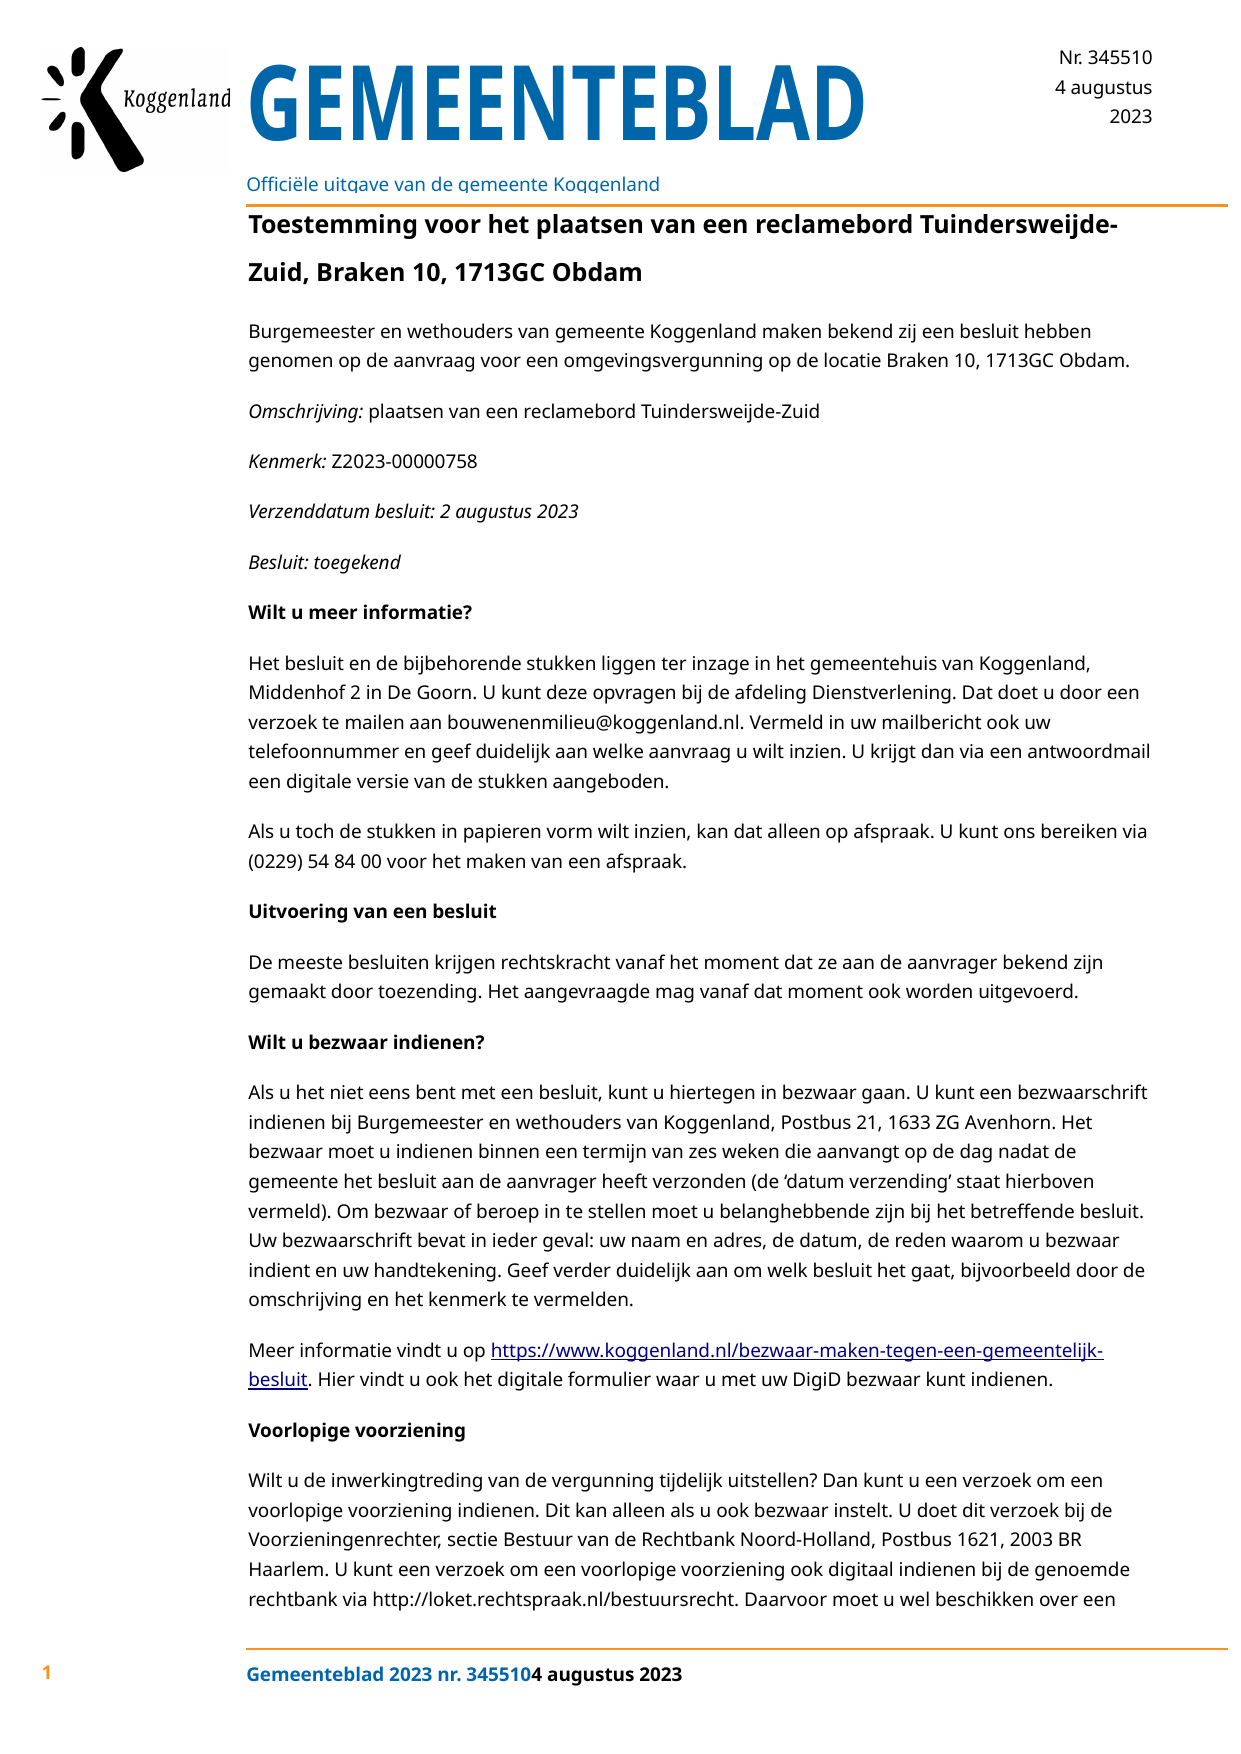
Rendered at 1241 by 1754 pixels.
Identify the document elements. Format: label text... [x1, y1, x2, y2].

text Verzenddatum besluit: 2 augustus 2023 [248, 499, 1152, 524]
text Als u het niet eens bent met een besluit, kunt u hiertegen in bezwaar gaan. U kunt een bezwaarschrift indienen bij Burgemeester en wethouders van Koggenland, Postbus 21, 1633 ZG Avenhorn. Het bezwaar moet u indienen binnen een termijn van zes weken die aanvangt op de dag nadat de gemeente het besluit aan de aanvrager heeft verzonden (de ‘datum verzending’ staat hierboven vermeld). Om bezwaar of beroep in te stellen moet u belanghebbende zijn bij het betreffende besluit. Uw bezwaarschrift bevat in ieder geval: uw naam en adres, de datum, de reden waarom u bezwaar indient en uw handtekening. Geef verder duidelijk aan om welk besluit het gaat, bijvoorbeeld door de omschrijving en het kenmerk te vermelden. [248, 1079, 1152, 1312]
text Uitvoering van een besluit [248, 899, 1152, 924]
text Wilt u meer informatie? [248, 599, 1152, 625]
text Meer informatie vindt u op https://www.koggenland.nl/bezwaar-maken-tegen-een-gemeentelijk-besluit. Hier vindt u ook het digitale formulier waar u met uw DigiD bezwaar kunt indienen. [248, 1337, 1152, 1392]
text Kenmerk: Z2023-00000758 [248, 448, 1152, 474]
text Wilt u bezwaar indienen? [248, 1029, 1152, 1055]
text Besluit: toegekend [248, 549, 1152, 575]
text Voorlopige voorziening [248, 1417, 1152, 1443]
text De meeste besluiten krijgen rechtskracht vanaf het moment dat ze aan de aanvrager bekend zijn gemaakt door toezending. Het aangevraagde mag vanaf dat moment ook worden uitgevoerd. [248, 949, 1152, 1004]
text Het besluit en de bijbehorende stukken liggen ter inzage in het gemeentehuis van Koggenland, Middenhof 2 in De Goorn. U kunt deze opvragen bij de afdeling Dienstverlening. Dat doet u door een verzoek te mailen aan bouwenenmilieu@koggenland.nl. Vermeld in uw mailbericht ook uw telefoonnummer en geef duidelijk aan welke aanvraag u wilt inzien. U krijgt dan via een antwoordmail een digitale versie van de stukken aangeboden. [248, 650, 1152, 794]
text Als u toch de stukken in papieren vorm wilt inzien, kan dat alleen op afspraak. U kunt ons bereiken via (0229) 54 84 00 voor het maken van een afspraak. [248, 819, 1152, 874]
picture [41, 47, 231, 172]
text Omschrijving: plaatsen van een reclamebord Tuindersweijde-Zuid [248, 398, 1152, 424]
text Toestemming voor het plaatsen van een reclamebord Tuindersweijde-Zuid, Braken 10, 1713GC Obdam [248, 207, 1152, 288]
text Wilt u de inwerkingtreding van de vergunning tijdelijk uitstellen? Dan kunt u een verzoek om een voorlopige voorziening indienen. Dit kan alleen als u ook bezwaar instelt. U doet dit verzoek bij de Voorzieningenrechter, sectie Bestuur van de Rechtbank Noord-Holland, Postbus 1621, 2003 BR Haarlem. U kunt een verzoek om een voorlopige voorziening ook digitaal indienen bij de genoemde rechtbank via http://loket.rechtspraak.nl/bestuursrecht. Daarvoor moet u wel beschikken over een [248, 1467, 1152, 1612]
text Burgemeester en wethouders van gemeente Koggenland maken bekend zij een besluit hebben genomen op de aanvraag voor een omgevingsvergunning op de locatie Braken 10, 1713GC Obdam. [248, 318, 1152, 373]
